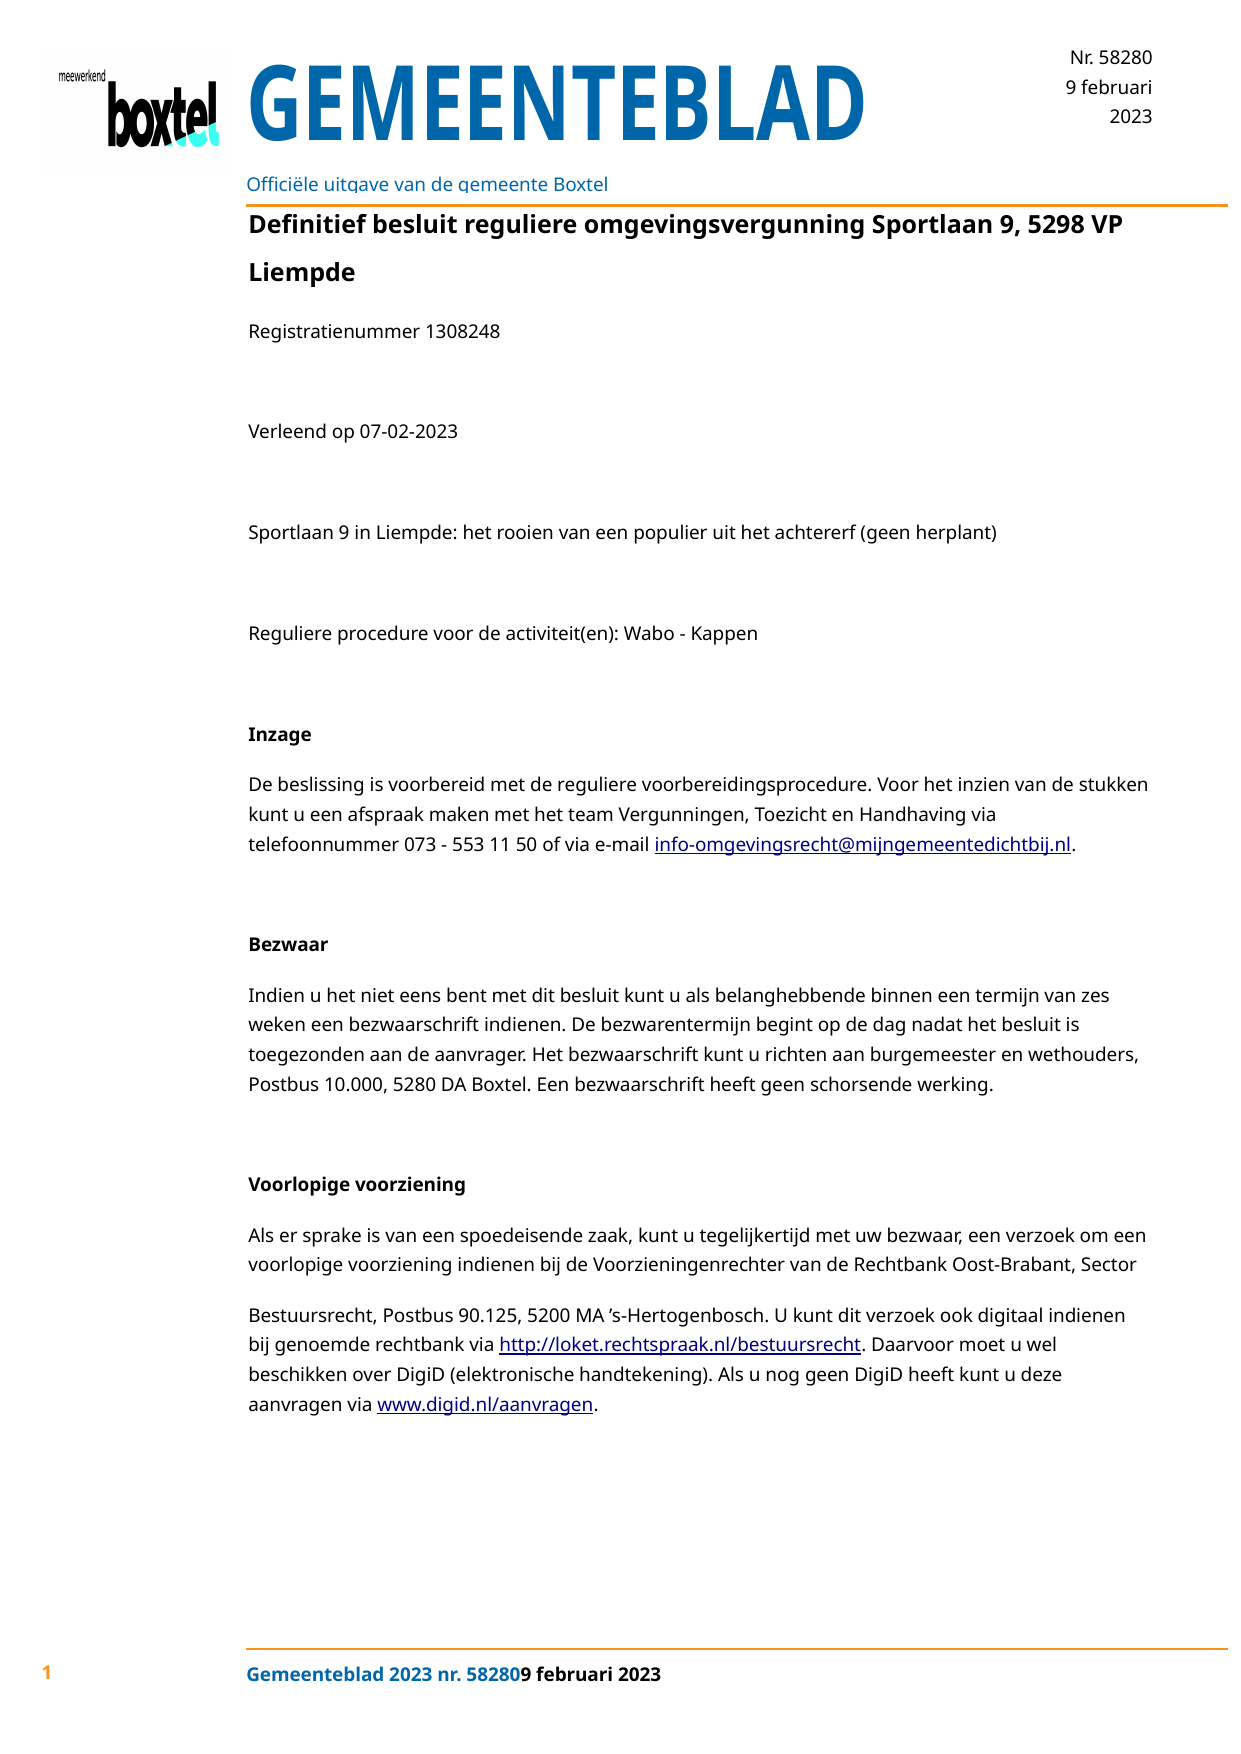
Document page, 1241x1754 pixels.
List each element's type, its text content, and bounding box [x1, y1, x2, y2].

text Indien u het niet eens bent met dit besluit kunt u als belanghebbende binnen een termijn van zes weken een bezwaarschrift indienen. De bezwarentermijn begint op de dag nadat het besluit is toegezonden aan de aanvrager. Het bezwaarschrift kunt u richten aan burgemeester en wethouders, Postbus 10.000, 5280 DA Boxtel. Een bezwaarschrift heeft geen schorsende werking. [248, 982, 1152, 1097]
text Reguliere procedure voor de activiteit(en): Wabo - Kappen [248, 620, 1152, 646]
text Bezwaar [248, 932, 1152, 957]
text Als er sprake is van een spoedeisende zaak, kunt u tegelijkertijd met uw bezwaar, een verzoek om een voorlopige voorziening indienen bij de Voorzieningenrechter van de Rechtbank Oost-Brabant, Sector [248, 1222, 1152, 1277]
text Verleend op 07-02-2023 [248, 419, 1152, 444]
text Voorlopige voorziening [248, 1172, 1152, 1197]
text Inzage [248, 721, 1152, 747]
text De beslissing is voorbereid met de reguliere voorbereidingsprocedure. Voor het inzien van de stukken kunt u een afspraak maken met het team Vergunningen, Toezicht en Handhaving via telefoonnummer 073 - 553 11 50 of via e-mail info-omgevingsrecht@mijngemeentedichtbij.nl. [248, 772, 1152, 857]
text Bestuursrecht, Postbus 90.125, 5200 MA ’s-Hertogenbosch. U kunt dit verzoek ook digitaal indienen bij genoemde rechtbank via http://loket.rechtspraak.nl/bestuursrecht. Daarvoor moet u wel beschikken over DigiD (elektronische handtekening). Als u nog geen DigiD heeft kunt u deze aanvragen via www.digid.nl/aanvragen. [248, 1302, 1152, 1417]
text Definitief besluit reguliere omgevingsvergunning Sportlaan 9, 5298 VP Liempde [248, 207, 1152, 288]
text Registratienummer 1308248 [248, 318, 1152, 344]
picture [41, 47, 231, 172]
text Sportlaan 9 in Liempde: het rooien van een populier uit het achtererf (geen herplant) [248, 519, 1152, 545]
